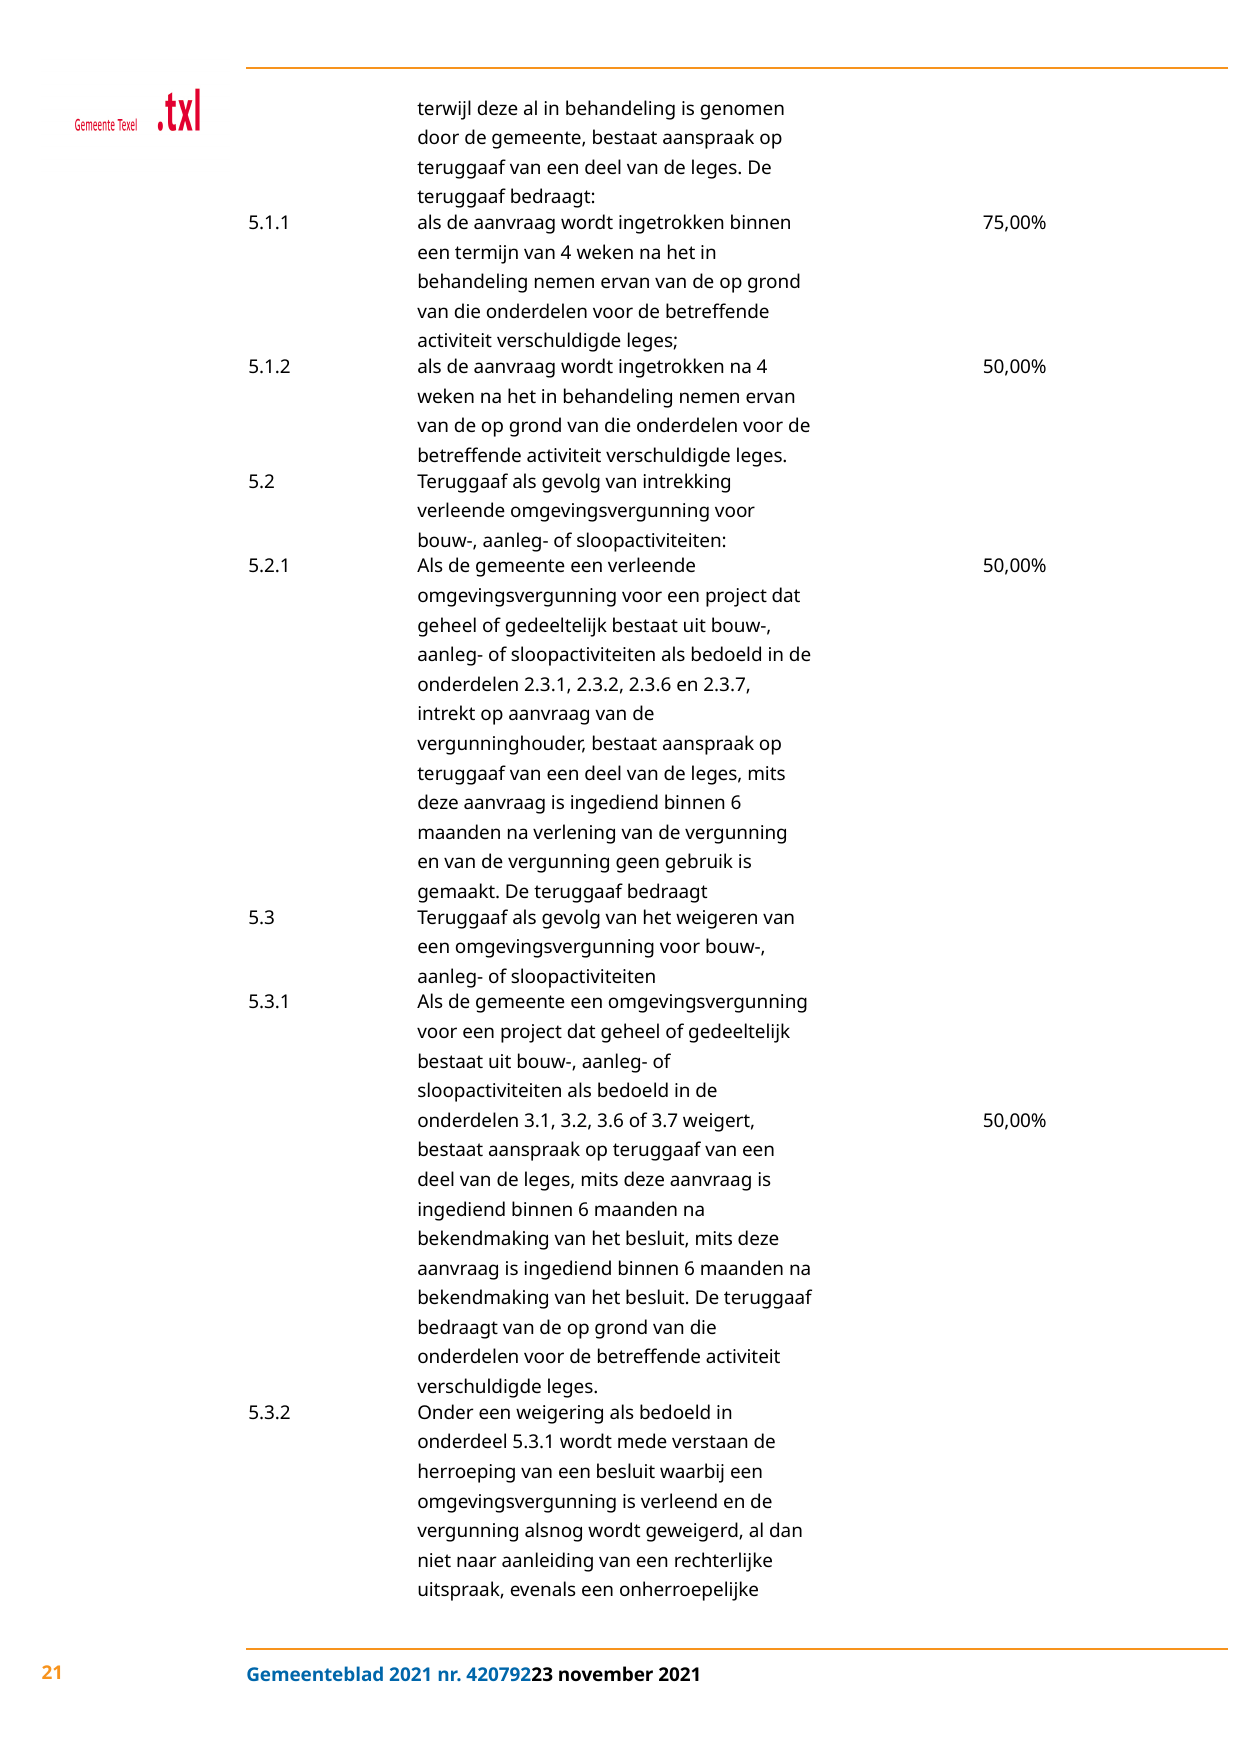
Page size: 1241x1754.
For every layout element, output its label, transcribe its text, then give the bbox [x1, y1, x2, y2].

table_cell [814, 353, 983, 468]
table_cell [814, 209, 983, 353]
table_cell 5.2.1 [248, 553, 417, 904]
table_cell [983, 1399, 1152, 1602]
table_cell [983, 95, 1152, 209]
picture [41, 47, 231, 172]
table_cell [814, 553, 983, 904]
table_cell Teruggaaf als gevolg van intrekking verleende omgevingsvergunning voor bouw-, aanleg- of sloopactiviteiten: [417, 468, 814, 553]
table_cell 5.3.2 [248, 1399, 417, 1602]
table_cell 50,00% [983, 353, 1152, 468]
table_cell 50,00% [983, 553, 1152, 904]
table_cell 50,00% [983, 989, 1152, 1399]
table_cell 75,00% [983, 209, 1152, 353]
table_cell als de aanvraag wordt ingetrokken na 4 weken na het in behandeling nemen ervan van de op grond van die onderdelen voor de betreffende activiteit verschuldigde leges. [417, 353, 814, 468]
table_cell [814, 989, 983, 1399]
table_cell [248, 95, 417, 209]
table_cell Teruggaaf als gevolg van het weigeren van een omgevingsvergunning voor bouw-, aanleg- of sloopactiviteiten [417, 904, 814, 989]
table_cell [814, 95, 983, 209]
table_cell 5.2 [248, 468, 417, 553]
table_cell [814, 904, 983, 989]
table_cell [814, 1399, 983, 1602]
table_cell 5.3.1 [248, 989, 417, 1399]
table_cell 5.1.2 [248, 353, 417, 468]
table_cell terwijl deze al in behandeling is genomen door de gemeente, bestaat aanspraak op teruggaaf van een deel van de leges. De teruggaaf bedraagt: [417, 95, 814, 209]
table_cell Als de gemeente een omgevingsvergunning voor een project dat geheel of gedeeltelijk bestaat uit bouw-, aanleg- of sloopactiviteiten als bedoeld in de onderdelen 3.1, 3.2, 3.6 of 3.7 weigert, bestaat aanspraak op teruggaaf van een deel van de leges, mits deze aanvraag is ingediend binnen 6 maanden na bekendmaking van het besluit, mits deze aanvraag is ingediend binnen 6 maanden na bekendmaking van het besluit. De teruggaaf bedraagt van de op grond van die onderdelen voor de betreffende activiteit verschuldigde leges. [417, 989, 814, 1399]
table_cell 5.3 [248, 904, 417, 989]
table_cell Onder een weigering als bedoeld in onderdeel 5.3.1 wordt mede verstaan de herroeping van een besluit waarbij een omgevingsvergunning is verleend en de vergunning alsnog wordt geweigerd, al dan niet naar aanleiding van een rechterlijke uitspraak, evenals een onherroepelijke [417, 1399, 814, 1602]
table_cell [814, 468, 983, 553]
table_cell Als de gemeente een verleende omgevingsvergunning voor een project dat geheel of gedeeltelijk bestaat uit bouw-, aanleg- of sloopactiviteiten als bedoeld in de onderdelen 2.3.1, 2.3.2, 2.3.6 en 2.3.7, intrekt op aanvraag van de vergunninghouder, bestaat aanspraak op teruggaaf van een deel van de leges, mits deze aanvraag is ingediend binnen 6 maanden na verlening van de vergunning en van de vergunning geen gebruik is gemaakt. De teruggaaf bedraagt [417, 553, 814, 904]
table_cell als de aanvraag wordt ingetrokken binnen een termijn van 4 weken na het in behandeling nemen ervan van de op grond van die onderdelen voor de betreffende activiteit verschuldigde leges; [417, 209, 814, 353]
table_cell 5.1.1 [248, 209, 417, 353]
table_cell [983, 904, 1152, 989]
table_cell [983, 468, 1152, 553]
